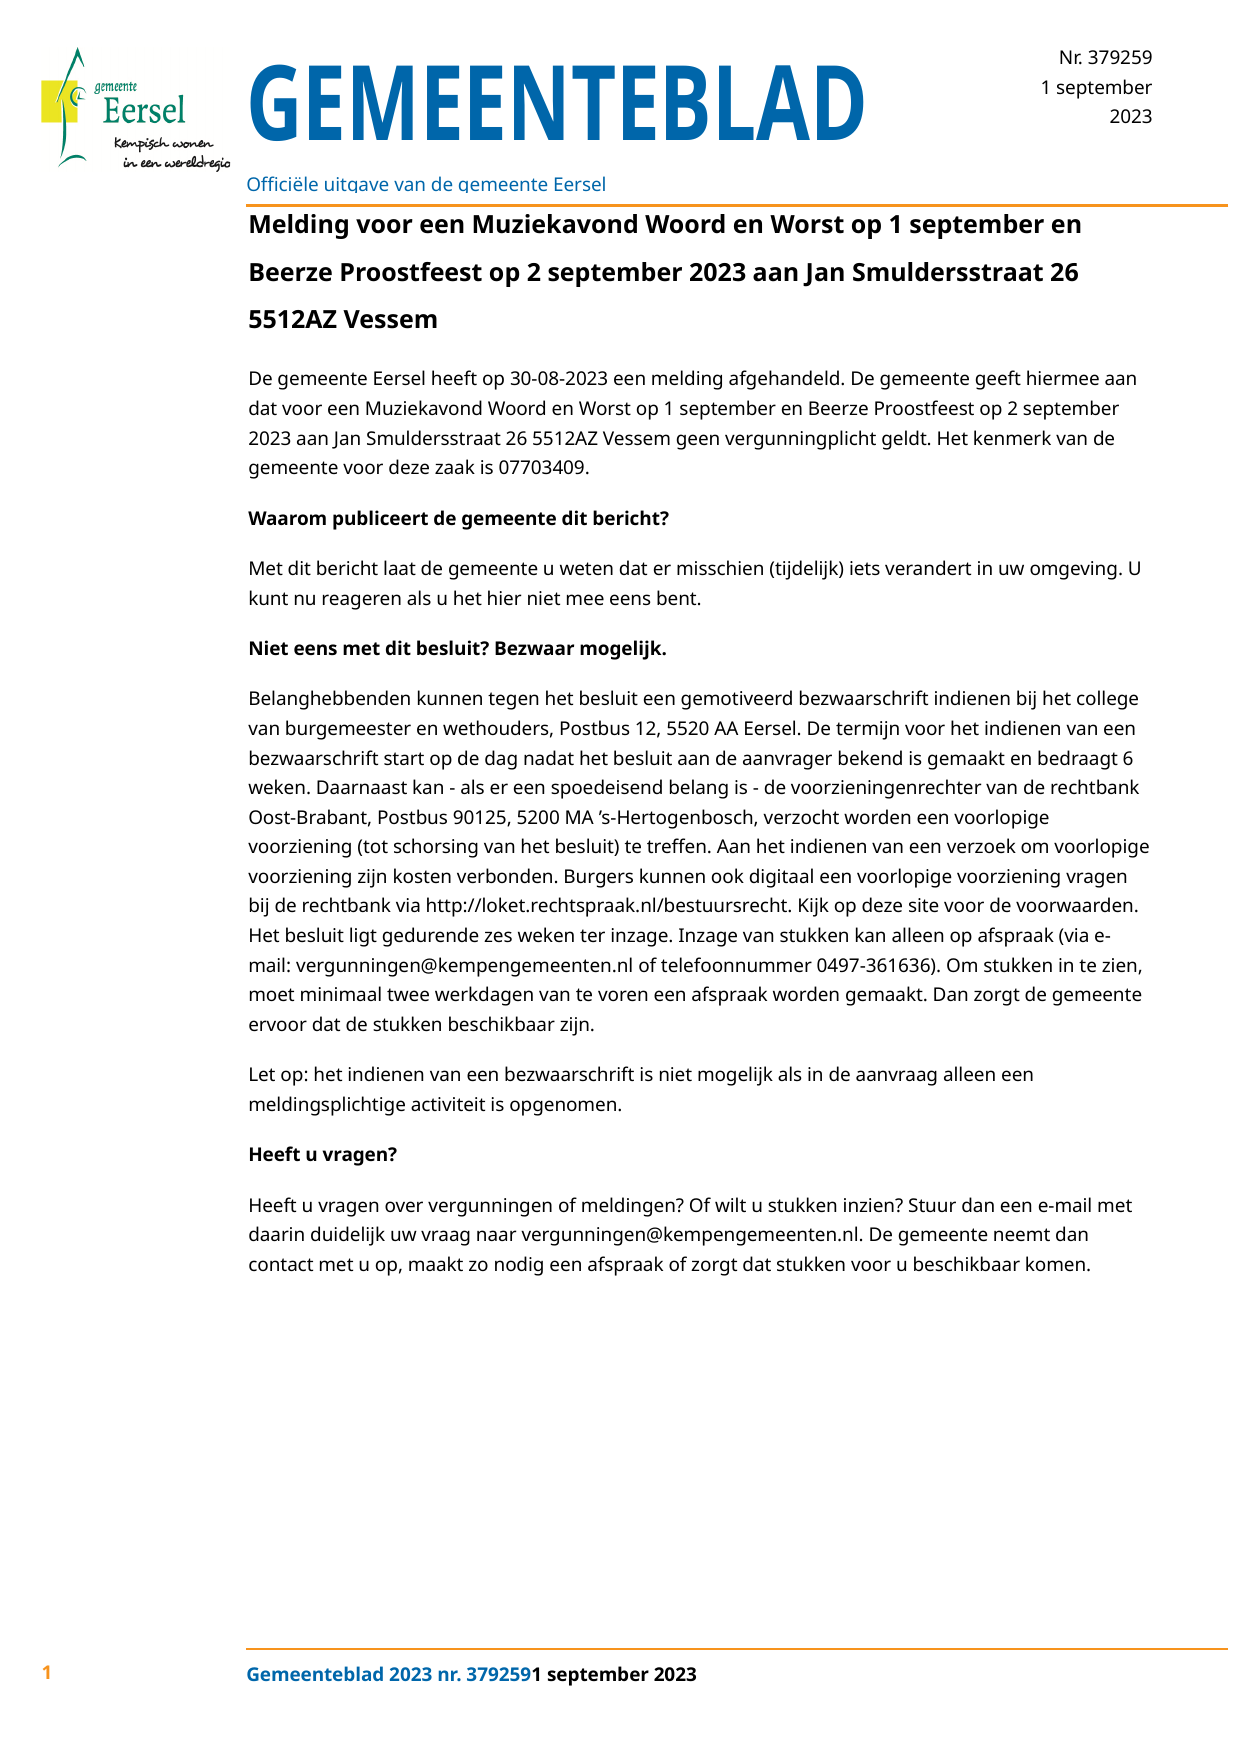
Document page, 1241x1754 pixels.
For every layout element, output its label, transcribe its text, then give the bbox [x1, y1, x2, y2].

text Let op: het indienen van een bezwaarschrift is niet mogelijk als in de aanvraag alleen een meldingsplichtige activiteit is opgenomen. [248, 1061, 1152, 1117]
text Heeft u vragen over vergunningen of meldingen? Of wilt u stukken inzien? Stuur dan een e-mail met daarin duidelijk uw vraag naar vergunningen@kempengemeenten.nl. De gemeente neemt dan contact met u op, maakt zo nodig een afspraak of zorgt dat stukken voor u beschikbaar komen. [248, 1192, 1152, 1277]
text Melding voor een Muziekavond Woord en Worst op 1 september en Beerze Proostfeest op 2 september 2023 aan Jan Smuldersstraat 26 5512AZ Vessem [248, 207, 1152, 336]
text Heeft u vragen? [248, 1141, 1152, 1167]
text Waarom publiceert de gemeente dit bericht? [248, 505, 1152, 530]
text Met dit bericht laat de gemeente u weten dat er misschien (tijdelijk) iets verandert in uw omgeving. U kunt nu reageren als u het hier niet mee eens bent. [248, 555, 1152, 610]
picture [41, 47, 231, 172]
text Niet eens met dit besluit? Bezwaar mogelijk. [248, 635, 1152, 661]
text De gemeente Eersel heeft op 30-08-2023 een melding afgehandeld. De gemeente geeft hiermee aan dat voor een Muziekavond Woord en Worst op 1 september en Beerze Proostfeest op 2 september 2023 aan Jan Smuldersstraat 26 5512AZ Vessem geen vergunningplicht geldt. Het kenmerk van de gemeente voor deze zaak is 07703409. [248, 366, 1152, 480]
text Belanghebbenden kunnen tegen het besluit een gemotiveerd bezwaarschrift indienen bij het college van burgemeester en wethouders, Postbus 12, 5520 AA Eersel. De termijn voor het indienen van een bezwaarschrift start op de dag nadat het besluit aan de aanvrager bekend is gemaakt en bedraagt 6 weken. Daarnaast kan - als er een spoedeisend belang is - de voorzieningenrechter van de rechtbank Oost-Brabant, Postbus 90125, 5200 MA ’s-Hertogenbosch, verzocht worden een voorlopige voorziening (tot schorsing van het besluit) te treffen. Aan het indienen van een verzoek om voorlopige voorziening zijn kosten verbonden. Burgers kunnen ook digitaal een voorlopige voorziening vragen bij de rechtbank via http://loket.rechtspraak.nl/bestuursrecht. Kijk op deze site voor de voorwaarden. Het besluit ligt gedurende zes weken ter inzage. Inzage van stukken kan alleen op afspraak (via e-mail: vergunningen@kempengemeenten.nl of telefoonnummer 0497-361636). Om stukken in te zien, moet minimaal twee werkdagen van te voren een afspraak worden gemaakt. Dan zorgt de gemeente ervoor dat de stukken beschikbaar zijn. [248, 686, 1152, 1037]
